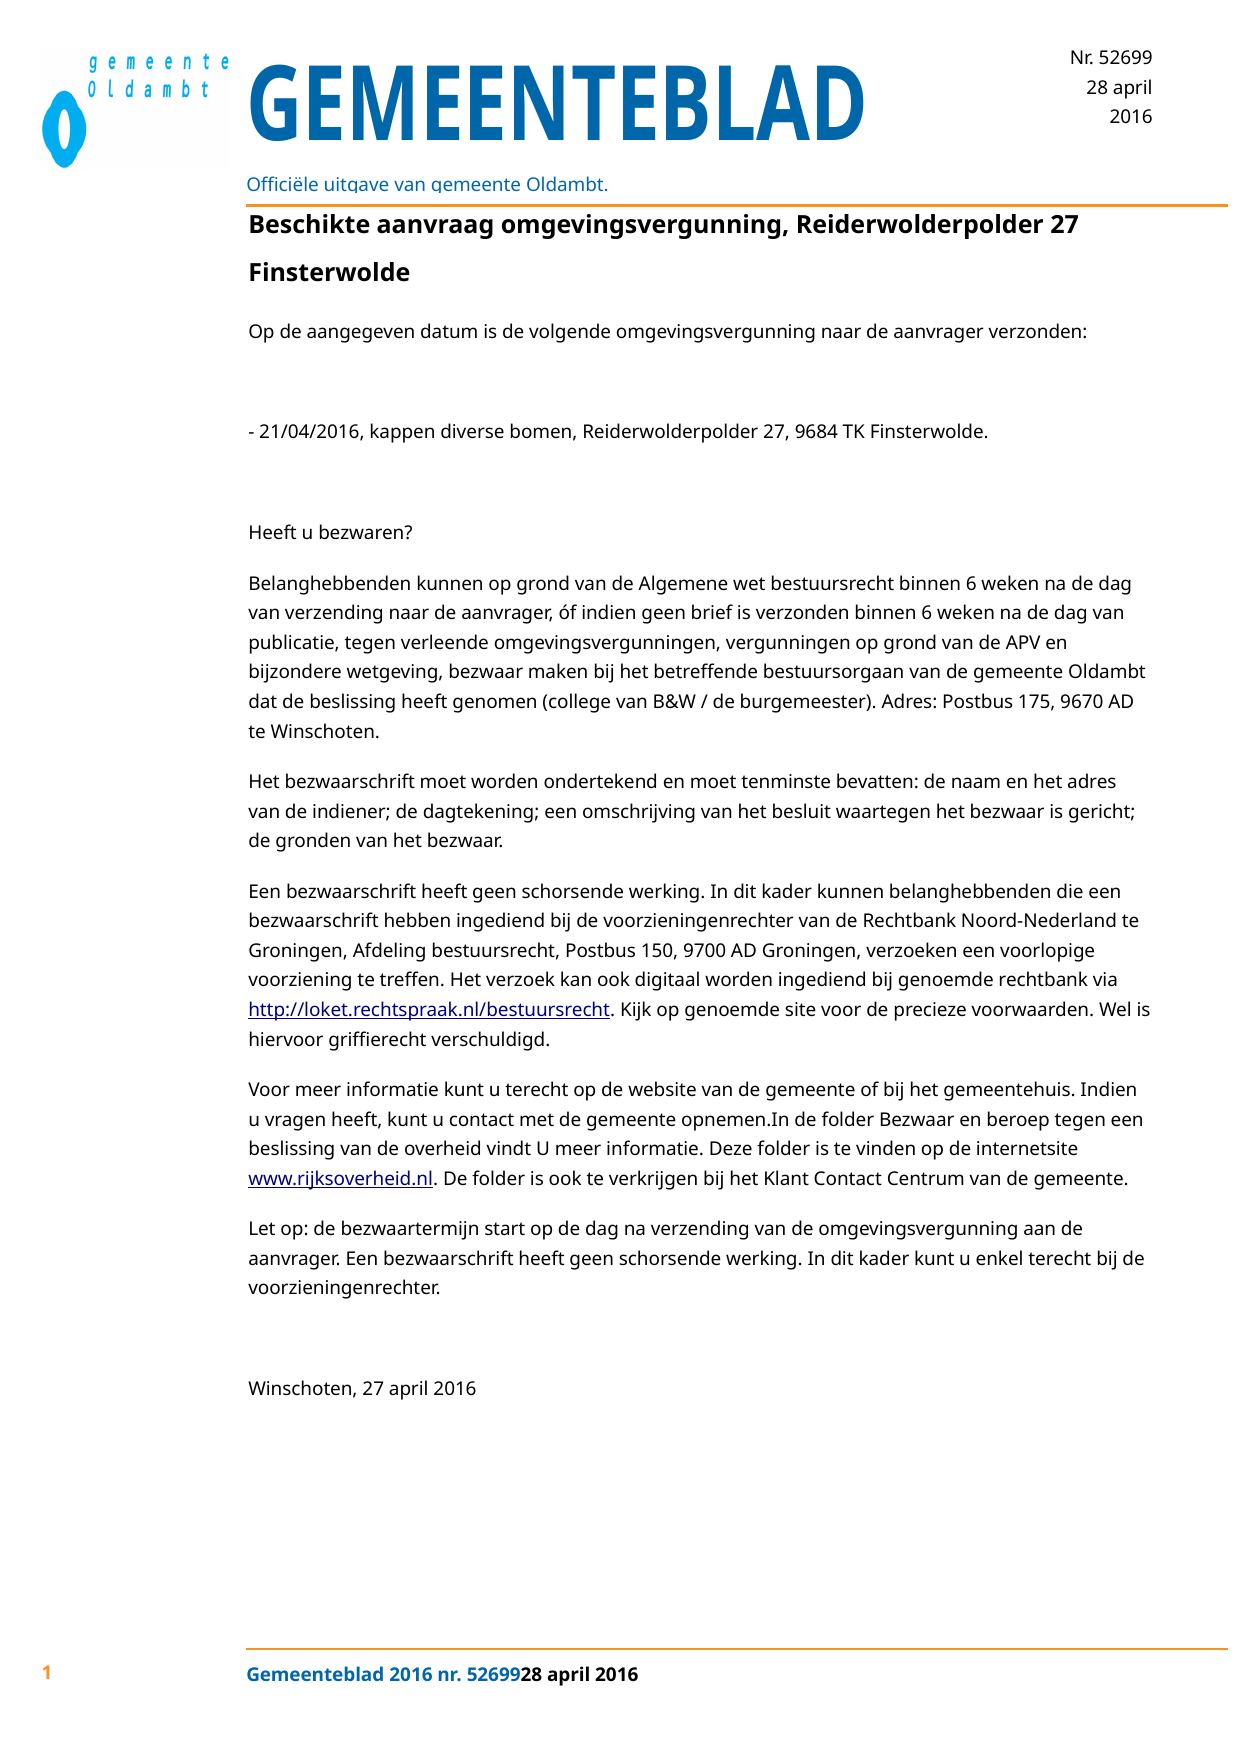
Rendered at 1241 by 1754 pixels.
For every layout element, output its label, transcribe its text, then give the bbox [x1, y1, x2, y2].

text Op de aangegeven datum is de volgende omgevingsvergunning naar de aanvrager verzonden: [248, 318, 1152, 344]
picture [41, 47, 231, 172]
text - 21/04/2016, kappen diverse bomen, Reiderwolderpolder 27, 9684 TK Finsterwolde. [248, 419, 1152, 444]
text Let op: de bezwaartermijn start op de dag na verzending van de omgevingsvergunning aan de aanvrager. Een bezwaarschrift heeft geen schorsende werking. In dit kader kunt u enkel terecht bij de voorzieningenrechter. [248, 1215, 1152, 1300]
text Winschoten, 27 april 2016 [248, 1375, 1152, 1401]
text Heeft u bezwaren? [248, 519, 1152, 545]
text Een bezwaarschrift heeft geen schorsende werking. In dit kader kunnen belanghebbenden die een bezwaarschrift hebben ingediend bij de voorzieningenrechter van de Rechtbank Noord-Nederland te Groningen, Afdeling bestuursrecht, Postbus 150, 9700 AD Groningen, verzoeken een voorlopige voorziening te treffen. Het verzoek kan ook digitaal worden ingediend bij genoemde rechtbank via http://loket.rechtspraak.nl/bestuursrecht. Kijk op genoemde site voor de precieze voorwaarden. Wel is hiervoor griffierecht verschuldigd. [248, 878, 1152, 1052]
text Beschikte aanvraag omgevingsvergunning, Reiderwolderpolder 27 Finsterwolde [248, 207, 1152, 288]
text Belanghebbenden kunnen op grond van de Algemene wet bestuursrecht binnen 6 weken na de dag van verzending naar de aanvrager, óf indien geen brief is verzonden binnen 6 weken na de dag van publicatie, tegen verleende omgevingsvergunningen, vergunningen op grond van de APV en bijzondere wetgeving, bezwaar maken bij het betreffende bestuursorgaan van de gemeente Oldambt dat de beslissing heeft genomen (college van B&W / de burgemeester). Adres: Postbus 175, 9670 AD te Winschoten. [248, 570, 1152, 744]
text Het bezwaarschrift moet worden ondertekend en moet tenminste bevatten: de naam en het adres van de indiener; de dagtekening; een omschrijving van het besluit waartegen het bezwaar is gericht; de gronden van het bezwaar. [248, 768, 1152, 853]
text Voor meer informatie kunt u terecht op de website van de gemeente of bij het gemeentehuis. Indien u vragen heeft, kunt u contact met de gemeente opnemen.In de folder Bezwaar en beroep tegen een beslissing van de overheid vindt U meer informatie. Deze folder is te vinden op de internetsite www.rijksoverheid.nl. De folder is ook te verkrijgen bij het Klant Contact Centrum van de gemeente. [248, 1076, 1152, 1191]
